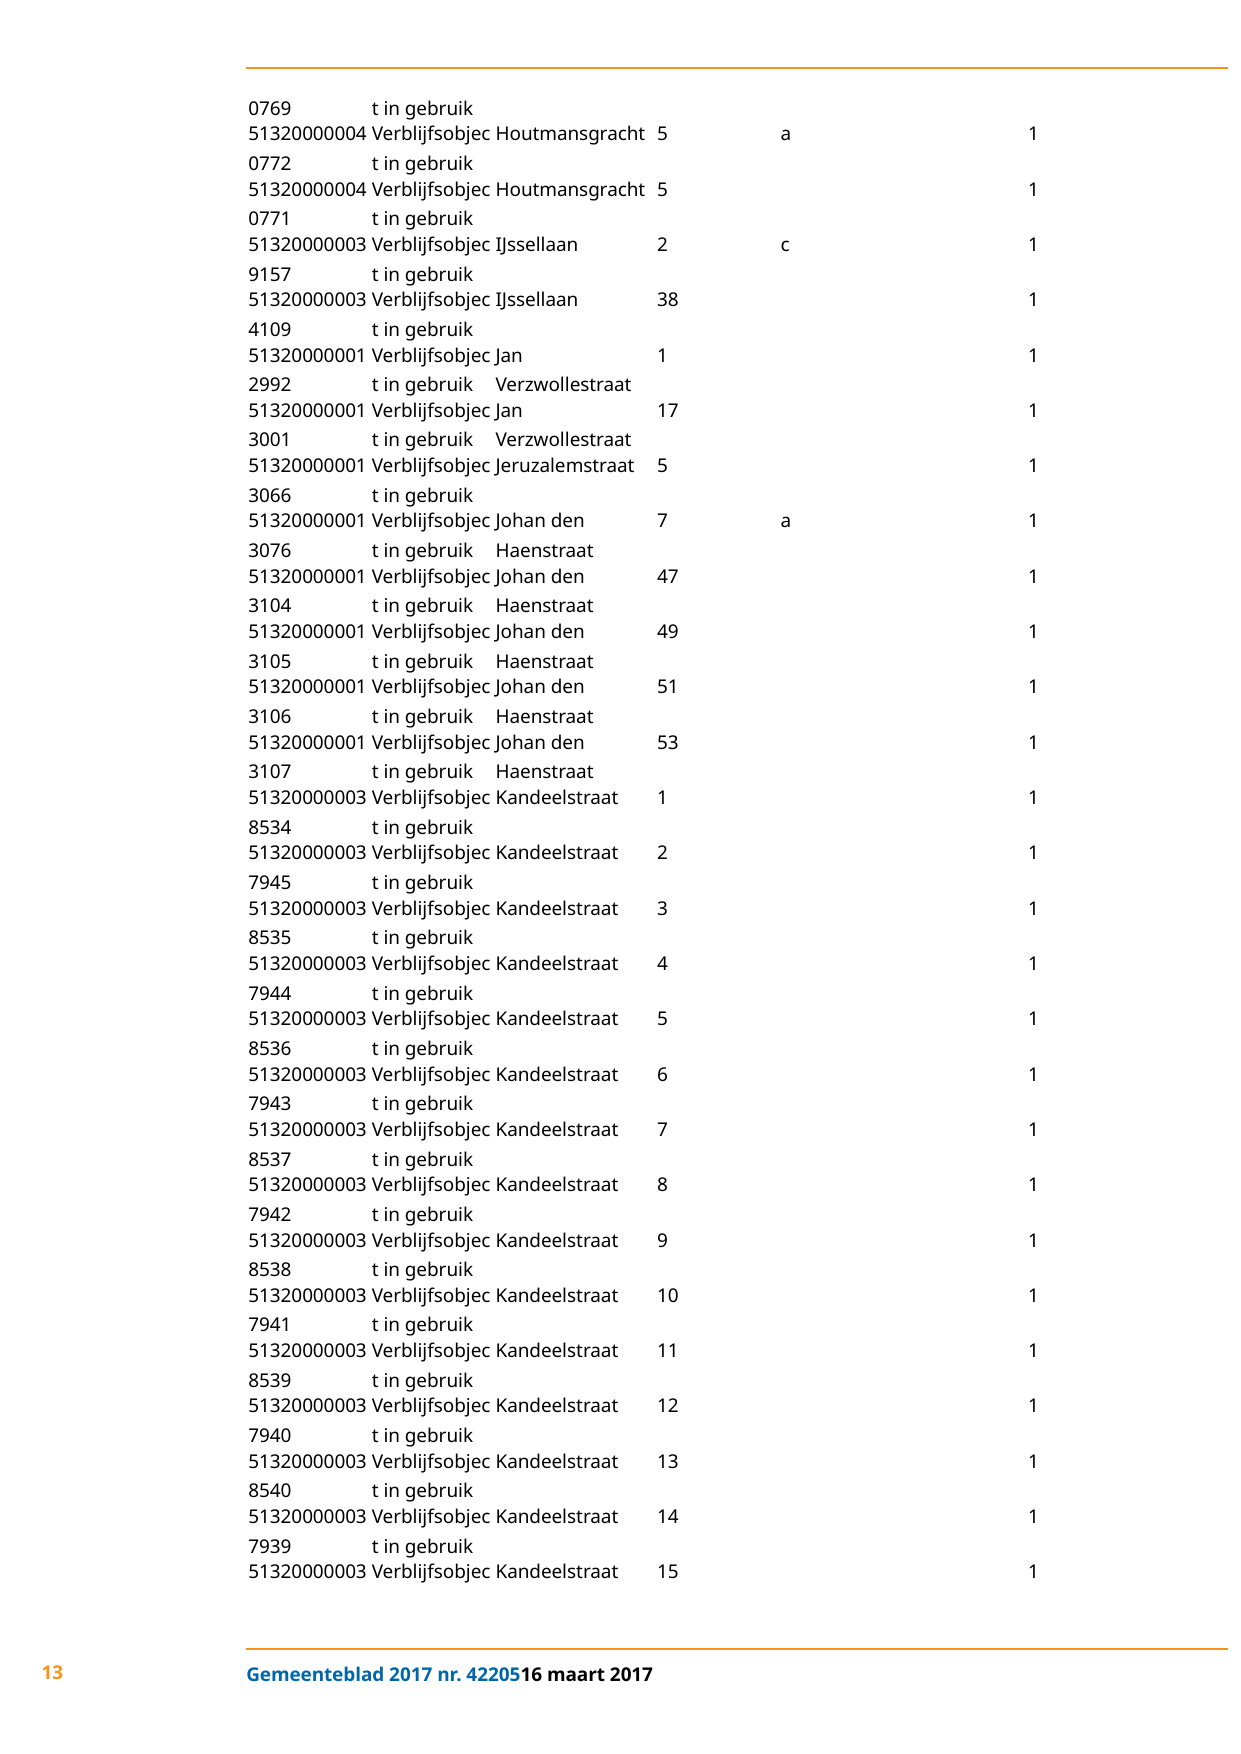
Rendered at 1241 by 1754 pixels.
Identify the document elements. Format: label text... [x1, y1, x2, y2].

table_cell Houtmansgracht [495, 176, 657, 231]
table_cell 513200000037944 [248, 950, 372, 1006]
table_cell 1 [1028, 1559, 1152, 1584]
table_cell [904, 397, 1028, 452]
table_cell 1 [1028, 453, 1152, 508]
table_cell Kandeelstraat [495, 1116, 657, 1171]
table_cell [780, 618, 904, 674]
table_cell IJssellaan [495, 286, 657, 342]
table_cell 1 [1028, 1338, 1152, 1393]
table_cell 7 [657, 508, 780, 563]
table_cell 513200000013106 [248, 674, 372, 729]
table_cell [904, 729, 1028, 784]
table_cell 513200000040772 [248, 121, 372, 176]
table_cell Jan Verzwollestraat [495, 397, 657, 452]
table_cell 3 [657, 895, 780, 950]
table_cell [904, 453, 1028, 508]
table_cell [904, 895, 1028, 950]
table_cell 5 [657, 453, 780, 508]
table_cell 513200000013104 [248, 563, 372, 618]
table_cell 12 [657, 1393, 780, 1448]
table_cell 1 [1028, 176, 1152, 231]
table_cell [904, 1559, 1028, 1584]
table_cell Kandeelstraat [495, 1061, 657, 1116]
table_cell Verblijfsobject in gebruik [372, 1006, 495, 1061]
table_cell 513200000037939 [248, 1503, 372, 1559]
table_cell Johan den Haenstraat [495, 729, 657, 784]
table_cell 1 [1028, 121, 1152, 176]
table_cell 1 [1028, 231, 1152, 286]
table_cell Verblijfsobject in gebruik [372, 286, 495, 342]
table_cell Verblijfsobject in gebruik [372, 397, 495, 452]
table_cell 1 [1028, 1227, 1152, 1282]
table_cell 51 [657, 674, 780, 729]
table_cell c [780, 231, 904, 286]
table_cell 1 [1028, 1282, 1152, 1337]
table_cell 1 [1028, 1116, 1152, 1171]
table_cell [1028, 95, 1152, 121]
table_cell 513200000037945 [248, 840, 372, 895]
table_cell Verblijfsobject in gebruik [372, 1503, 495, 1559]
table_cell 6 [657, 1061, 780, 1116]
table_cell Jeruzalemstraat [495, 453, 657, 508]
table_cell 1 [1028, 1006, 1152, 1061]
table_cell 5 [657, 176, 780, 231]
table_cell 513200000037943 [248, 1061, 372, 1116]
table_cell Kandeelstraat [495, 1503, 657, 1559]
table_cell [780, 1061, 904, 1116]
table_cell 8 [657, 1171, 780, 1227]
table_cell [780, 1448, 904, 1503]
table_cell 0769 [248, 95, 372, 121]
table_cell Verblijfsobject in gebruik [372, 840, 495, 895]
table_cell Johan den Haenstraat [495, 674, 657, 729]
table_cell 2 [657, 840, 780, 895]
table_cell Verblijfsobject in gebruik [372, 508, 495, 563]
table_cell Verblijfsobject in gebruik [372, 1171, 495, 1227]
table_cell 1 [1028, 895, 1152, 950]
table_cell [780, 840, 904, 895]
table_cell Jan Verzwollestraat [495, 342, 657, 397]
table_cell 13 [657, 1448, 780, 1503]
table_cell [904, 950, 1028, 1006]
table_cell 513200000013066 [248, 453, 372, 508]
table_cell 15 [657, 1559, 780, 1584]
table_cell Kandeelstraat [495, 1282, 657, 1337]
table_cell 513200000039157 [248, 231, 372, 286]
table_cell 49 [657, 618, 780, 674]
table_cell [780, 563, 904, 618]
table_cell 5 [657, 1006, 780, 1061]
table_cell Verblijfsobject in gebruik [372, 121, 495, 176]
table_cell [657, 95, 780, 121]
table_cell 1 [1028, 342, 1152, 397]
table_cell [904, 1338, 1028, 1393]
table_cell [780, 895, 904, 950]
table_cell Verblijfsobject in gebruik [372, 1282, 495, 1337]
table_cell [904, 563, 1028, 618]
table_cell [904, 508, 1028, 563]
table_cell [780, 176, 904, 231]
table_cell [780, 674, 904, 729]
table_cell 513200000038540 [248, 1448, 372, 1503]
table_cell Verblijfsobject in gebruik [372, 176, 495, 231]
table_cell 1 [1028, 1393, 1152, 1448]
table_cell 1 [1028, 1503, 1152, 1559]
table_cell [780, 397, 904, 452]
table_cell 47 [657, 563, 780, 618]
table_cell 1 [1028, 840, 1152, 895]
table_cell 1 [1028, 1448, 1152, 1503]
table_cell [780, 95, 904, 121]
table_cell Kandeelstraat [495, 1006, 657, 1061]
table_cell 1 [657, 342, 780, 397]
table_cell Kandeelstraat [495, 1171, 657, 1227]
table_cell Verblijfsobject in gebruik [372, 1227, 495, 1282]
table_cell [780, 342, 904, 397]
table_cell 4 [657, 950, 780, 1006]
table_cell 1 [1028, 563, 1152, 618]
table_cell 1 [1028, 729, 1152, 784]
table_cell 51320000003 [248, 1559, 372, 1584]
table_cell [780, 1559, 904, 1584]
picture [41, 47, 231, 172]
table_cell [780, 1503, 904, 1559]
table_cell 513200000038538 [248, 1227, 372, 1282]
table_cell 1 [657, 784, 780, 839]
table_cell [904, 1282, 1028, 1337]
table_cell Verblijfsobject in gebruik [372, 342, 495, 397]
table_cell [904, 674, 1028, 729]
table_cell Verblijfsobject in gebruik [372, 1061, 495, 1116]
table_cell Verblijfsobject in gebruik [372, 1448, 495, 1503]
table_cell [780, 1227, 904, 1282]
table_cell 1 [1028, 508, 1152, 563]
table_cell Kandeelstraat [495, 950, 657, 1006]
table_cell Kandeelstraat [495, 1448, 657, 1503]
table_cell [904, 1448, 1028, 1503]
table_cell t in gebruik [372, 95, 495, 121]
table_cell Verblijfsobject in gebruik [372, 1116, 495, 1171]
table_cell 1 [1028, 286, 1152, 342]
table_cell Johan den Haenstraat [495, 618, 657, 674]
table_cell [904, 1227, 1028, 1282]
table_cell Houtmansgracht [495, 121, 657, 176]
table_cell a [780, 121, 904, 176]
table_cell 1 [1028, 674, 1152, 729]
table_cell Verblijfsobject in gebruik [372, 618, 495, 674]
table_cell [780, 1116, 904, 1171]
table_cell [904, 121, 1028, 176]
table_cell [904, 1393, 1028, 1448]
table_cell Kandeelstraat [495, 784, 657, 839]
table_cell 1 [1028, 1061, 1152, 1116]
table_cell [780, 950, 904, 1006]
table_cell Kandeelstraat [495, 1393, 657, 1448]
table_cell Verblijfsobjec [372, 1559, 495, 1584]
table_cell [904, 1006, 1028, 1061]
table_cell [904, 1171, 1028, 1227]
table_cell Verblijfsobject in gebruik [372, 784, 495, 839]
table_cell Kandeelstraat [495, 1338, 657, 1393]
table_cell 513200000013001 [248, 397, 372, 452]
table_cell Verblijfsobject in gebruik [372, 895, 495, 950]
table_cell [780, 286, 904, 342]
table_cell 10 [657, 1282, 780, 1337]
table_cell [904, 342, 1028, 397]
table_cell a [780, 508, 904, 563]
table_cell Verblijfsobject in gebruik [372, 729, 495, 784]
table_cell [780, 729, 904, 784]
table_cell Johan den Haenstraat [495, 563, 657, 618]
table_cell 14 [657, 1503, 780, 1559]
table_cell 1 [1028, 950, 1152, 1006]
table_cell Verblijfsobject in gebruik [372, 1338, 495, 1393]
table_cell Verblijfsobject in gebruik [372, 1393, 495, 1448]
table_cell 513200000037942 [248, 1171, 372, 1227]
table_cell Kandeelstraat [495, 1227, 657, 1282]
table_cell [780, 453, 904, 508]
table_cell [904, 1116, 1028, 1171]
table_cell 513200000038537 [248, 1116, 372, 1171]
table_cell [780, 1393, 904, 1448]
table_cell 5 [657, 121, 780, 176]
table_cell [904, 1061, 1028, 1116]
table_cell 513200000034109 [248, 286, 372, 342]
table_cell 7 [657, 1116, 780, 1171]
table_cell [904, 176, 1028, 231]
table_cell IJssellaan [495, 231, 657, 286]
table_cell 1 [1028, 618, 1152, 674]
table_cell 9 [657, 1227, 780, 1282]
table_cell Verblijfsobject in gebruik [372, 950, 495, 1006]
table_cell Kandeelstraat [495, 1559, 657, 1584]
table_cell [904, 784, 1028, 839]
table_cell [904, 286, 1028, 342]
table_cell [904, 231, 1028, 286]
table_cell [904, 1503, 1028, 1559]
table_cell Kandeelstraat [495, 895, 657, 950]
table_cell 17 [657, 397, 780, 452]
table_cell 1 [1028, 1171, 1152, 1227]
table_cell 38 [657, 286, 780, 342]
table_cell 53 [657, 729, 780, 784]
table_cell Verblijfsobject in gebruik [372, 453, 495, 508]
table_cell [780, 1338, 904, 1393]
table_cell 1 [1028, 784, 1152, 839]
table_cell [780, 1171, 904, 1227]
table_cell 513200000038535 [248, 895, 372, 950]
table_cell [780, 1006, 904, 1061]
table_cell [780, 784, 904, 839]
table_cell Verblijfsobject in gebruik [372, 563, 495, 618]
table_cell Johan den Haenstraat [495, 508, 657, 563]
table_cell 513200000040771 [248, 176, 372, 231]
table_cell 513200000013107 [248, 729, 372, 784]
table_cell Verblijfsobject in gebruik [372, 231, 495, 286]
table_cell 513200000038536 [248, 1006, 372, 1061]
table_cell [495, 95, 657, 121]
table_cell Verblijfsobject in gebruik [372, 674, 495, 729]
table_cell [780, 1282, 904, 1337]
table_cell 513200000013076 [248, 508, 372, 563]
table_cell 2 [657, 231, 780, 286]
table_cell 513200000038539 [248, 1338, 372, 1393]
table_cell [904, 840, 1028, 895]
table_cell [904, 95, 1028, 121]
table_cell 513200000037941 [248, 1282, 372, 1337]
table_cell 1 [1028, 397, 1152, 452]
table_cell 11 [657, 1338, 780, 1393]
table_cell 513200000038534 [248, 784, 372, 839]
table_cell 513200000037940 [248, 1393, 372, 1448]
table_cell Kandeelstraat [495, 840, 657, 895]
table_cell [904, 618, 1028, 674]
table_cell 513200000012992 [248, 342, 372, 397]
table_cell 513200000013105 [248, 618, 372, 674]
